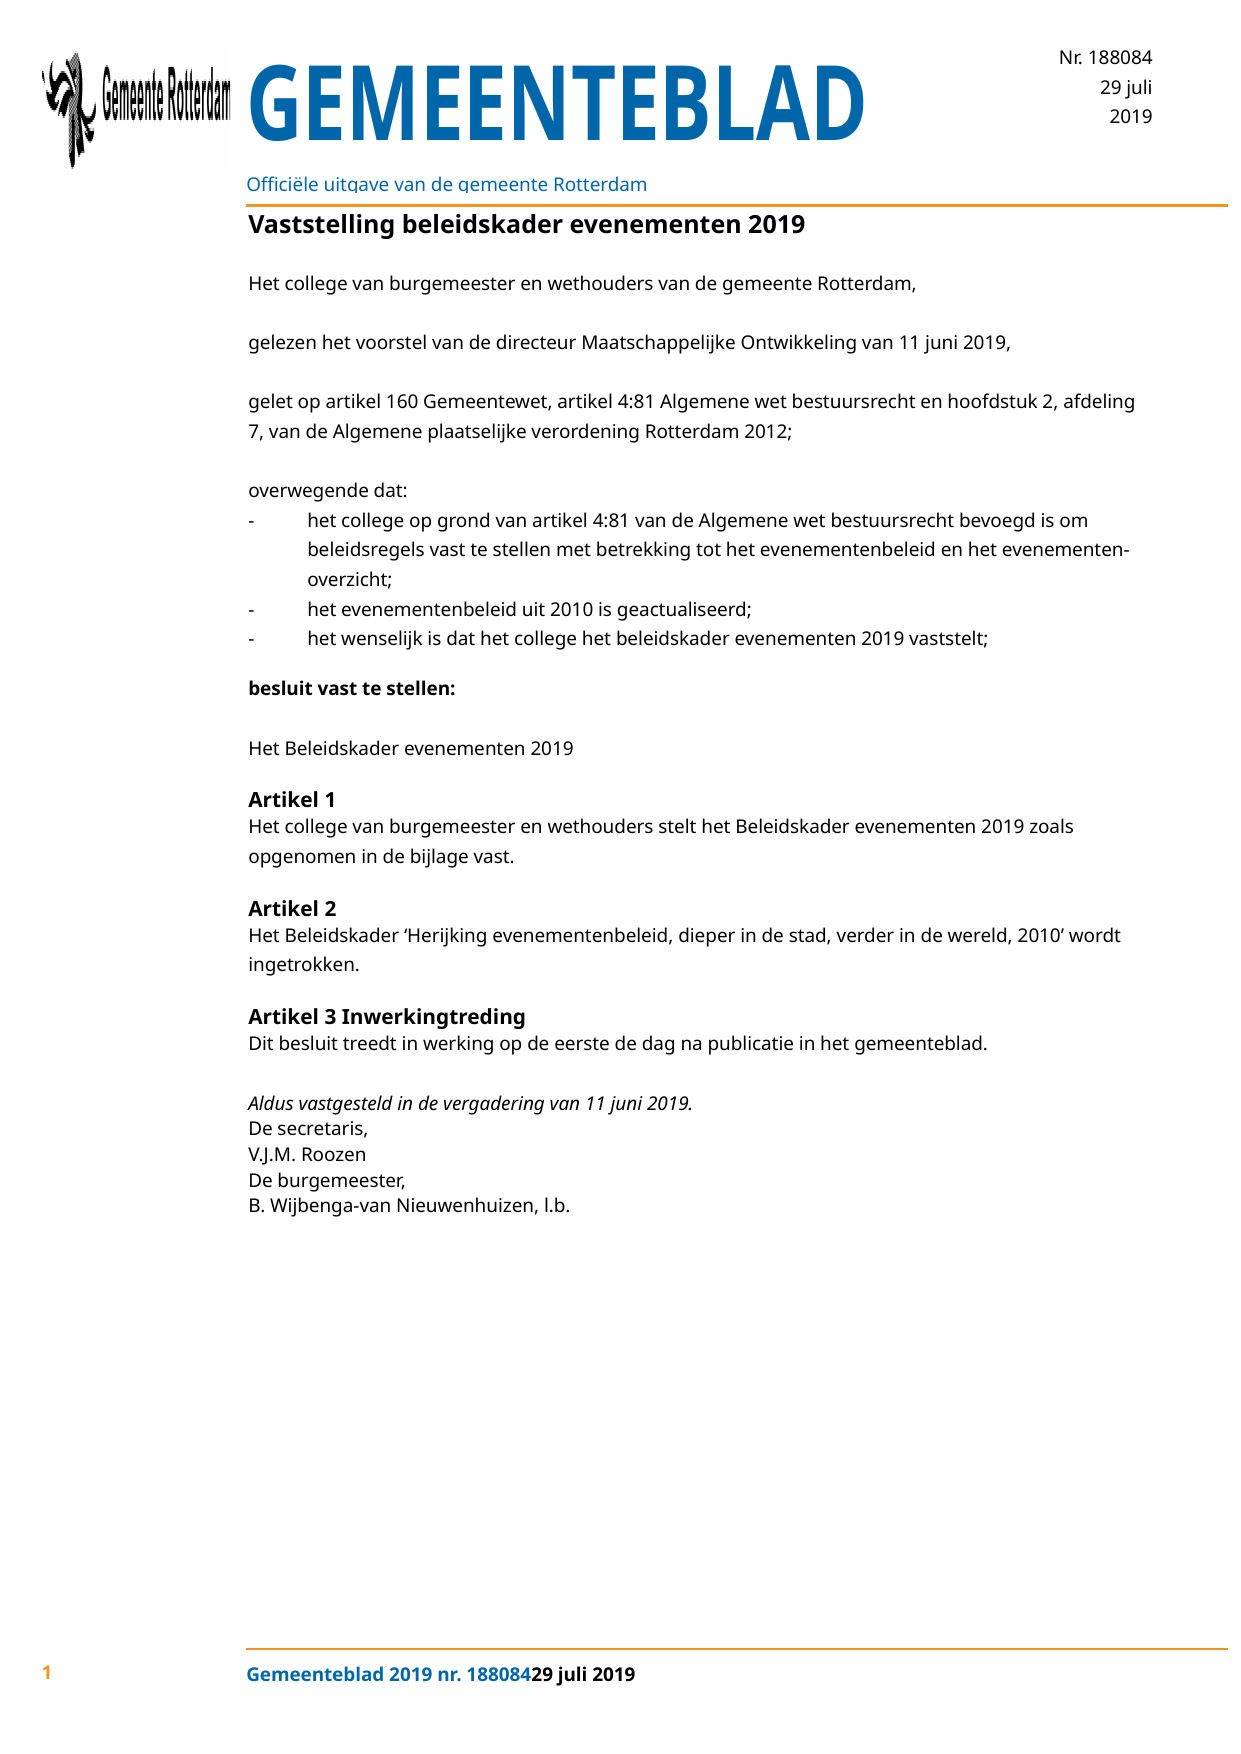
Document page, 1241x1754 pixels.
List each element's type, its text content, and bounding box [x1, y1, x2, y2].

text De burgemeester, [248, 1167, 1152, 1193]
list het evenementenbeleid uit 2010 is geactualiseerd; [248, 596, 1152, 621]
text Het Beleidskader evenementen 2019 [248, 735, 1152, 761]
text gelezen het voorstel van de directeur Maatschappelijke Ontwikkeling van 11 juni 2019, [248, 329, 1152, 355]
text overwegende dat: [248, 477, 1152, 503]
text Artikel 3 Inwerkingtreding [248, 1002, 1152, 1031]
list het wenselijk is dat het college het beleidskader evenementen 2019 vaststelt; [248, 625, 1152, 651]
text Het college van burgemeester en wethouders van de gemeente Rotterdam, [248, 270, 1152, 296]
list het college op grond van artikel 4:81 van de Algemene wet bestuursrecht bevoegd is om beleidsregels vast te stellen met betrekking tot het evenementenbeleid en het evenementen-overzicht; [248, 507, 1152, 592]
text Aldus vastgesteld in de vergadering van 11 juni 2019. [248, 1090, 1152, 1115]
text besluit vast te stellen: [248, 676, 1152, 701]
text Dit besluit treedt in werking op de eerste de dag na publicatie in het gemeenteblad. [248, 1031, 1152, 1056]
text Het Beleidskader ‘Herijking evenementenbeleid, dieper in de stad, verder in de wereld, 2010’ wordt ingetrokken. [248, 922, 1152, 977]
text B. Wijbenga-van Nieuwenhuizen, l.b. [248, 1193, 1152, 1218]
text Artikel 2 [248, 894, 1152, 922]
text Artikel 1 [248, 785, 1152, 814]
text Het college van burgemeester en wethouders stelt het Beleidskader evenementen 2019 zoals opgenomen in de bijlage vast. [248, 814, 1152, 869]
picture [41, 47, 231, 172]
text V.J.M. Roozen [248, 1141, 1152, 1167]
text gelet op artikel 160 Gemeentewet, artikel 4:81 Algemene wet bestuursrecht en hoofdstuk 2, afdeling 7, van de Algemene plaatselijke verordening Rotterdam 2012; [248, 389, 1152, 444]
text Vaststelling beleidskader evenementen 2019 [248, 207, 1152, 241]
text De secretaris, [248, 1115, 1152, 1141]
